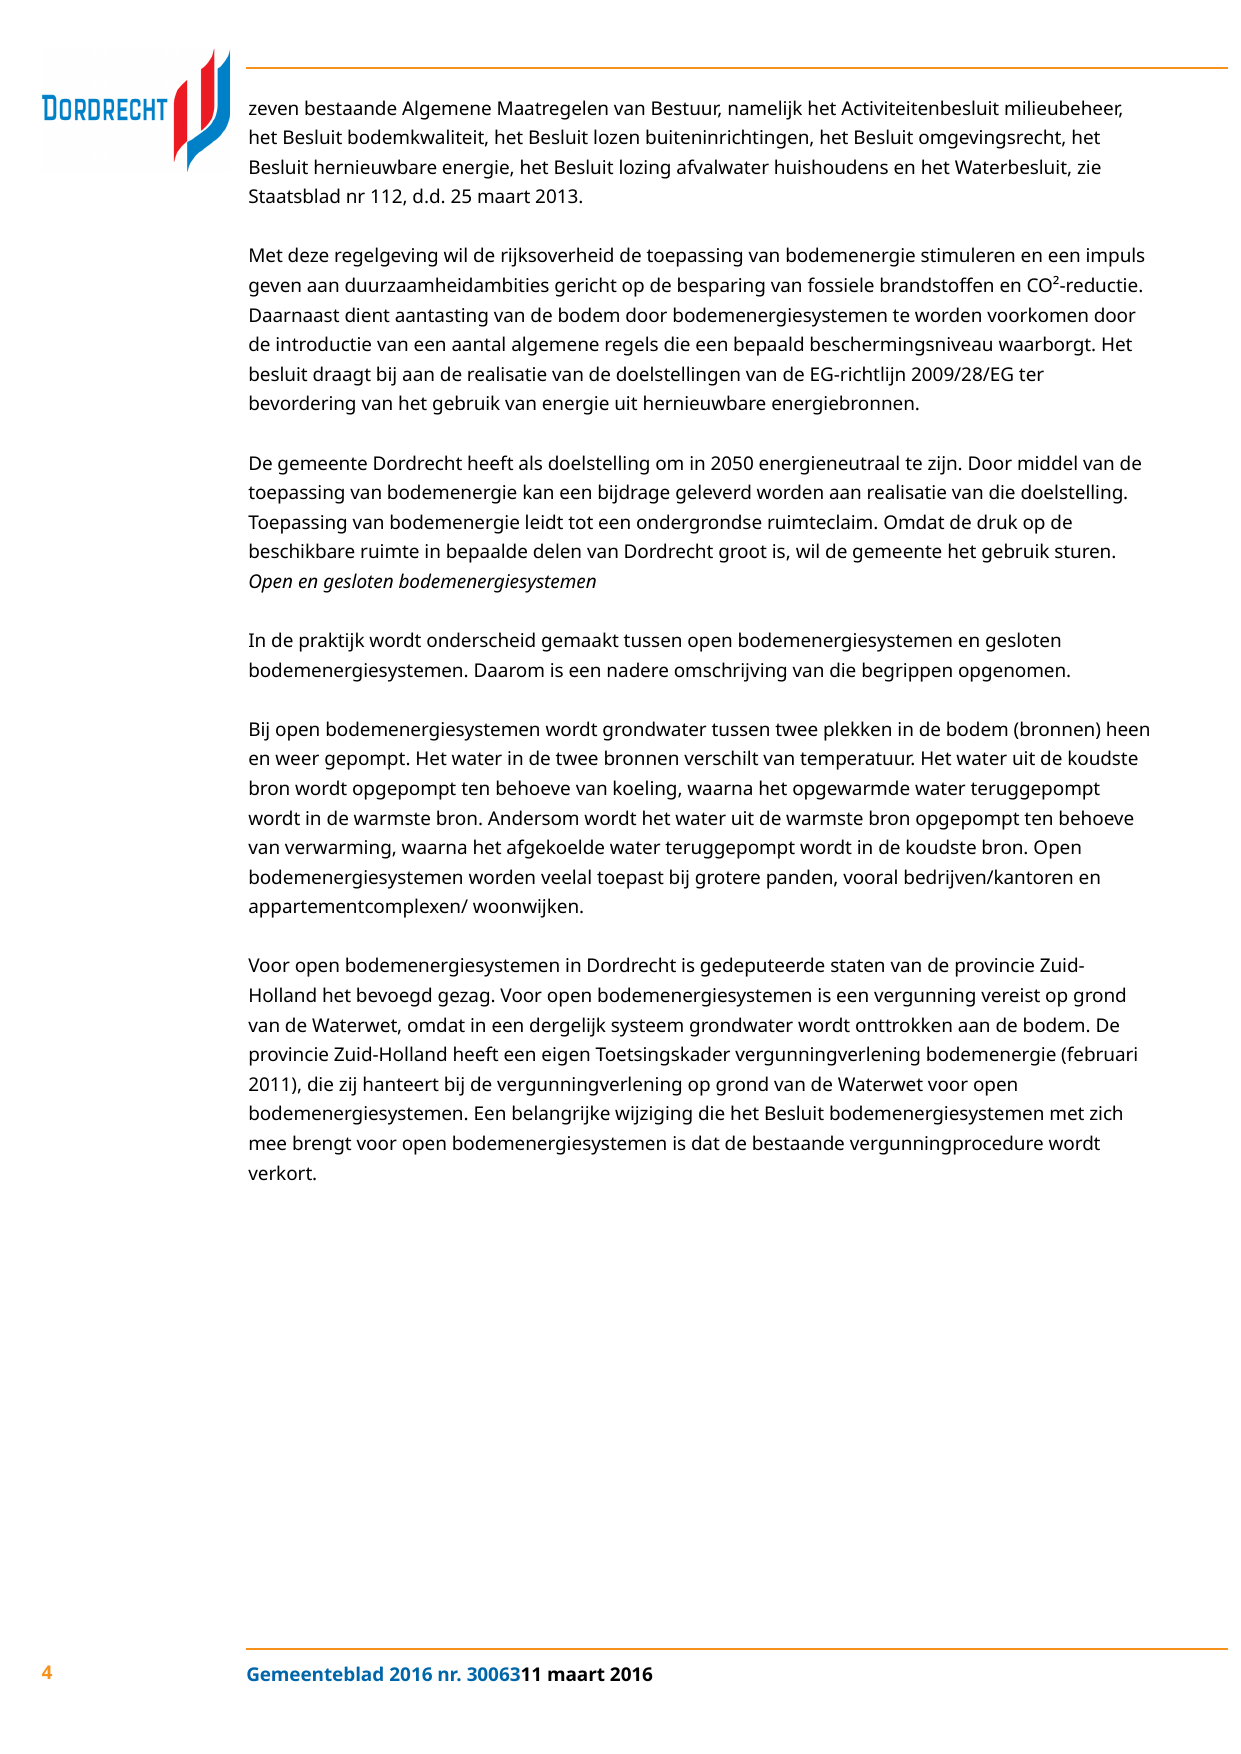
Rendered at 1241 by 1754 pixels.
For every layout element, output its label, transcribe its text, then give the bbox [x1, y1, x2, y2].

text Open en gesloten bodemenergiesystemen [248, 568, 1152, 594]
picture [41, 47, 231, 172]
text Bij open bodemenergiesystemen wordt grondwater tussen twee plekken in de bodem (bronnen) heen en weer gepompt. Het water in de twee bronnen verschilt van temperatuur. Het water uit de koudste bron wordt opgepompt ten behoeve van koeling, waarna het opgewarmde water teruggepompt wordt in de warmste bron. Andersom wordt het water uit de warmste bron opgepompt ten behoeve van verwarming, waarna het afgekoelde water teruggepompt wordt in de koudste bron. Open bodemenergiesystemen worden veelal toepast bij grotere panden, vooral bedrijven/kantoren en appartementcomplexen/ woonwijken. [248, 716, 1152, 919]
text De gemeente Dordrecht heeft als doelstelling om in 2050 energieneutraal te zijn. Door middel van de toepassing van bodemenergie kan een bijdrage geleverd worden aan realisatie van die doelstelling. Toepassing van bodemenergie leidt tot een ondergrondse ruimteclaim. Omdat de druk op de beschikbare ruimte in bepaalde delen van Dordrecht groot is, wil de gemeente het gebruik sturen. [248, 450, 1152, 564]
text In de praktijk wordt onderscheid gemaakt tussen open bodemenergiesystemen en gesloten bodemenergiesystemen. Daarom is een nadere omschrijving van die begrippen opgenomen. [248, 627, 1152, 683]
text Met deze regelgeving wil de rijksoverheid de toepassing van bodemenergie stimuleren en een impuls geven aan duurzaamheidambities gericht op de besparing van fossiele brandstoffen en CO²-reductie. Daarnaast dient aantasting van de bodem door bodemenergiesystemen te worden voorkomen door de introductie van een aantal algemene regels die een bepaald beschermingsniveau waarborgt. Het besluit draagt bij aan de realisatie van de doelstellingen van de EG-richtlijn 2009/28/EG ter bevordering van het gebruik van energie uit hernieuwbare energiebronnen. [248, 243, 1152, 416]
text zeven bestaande Algemene Maatregelen van Bestuur, namelijk het Activiteitenbesluit milieubeheer, het Besluit bodemkwaliteit, het Besluit lozen buiteninrichtingen, het Besluit omgevingsrecht, het Besluit hernieuwbare energie, het Besluit lozing afvalwater huishoudens en het Waterbesluit, zie Staatsblad nr 112, d.d. 25 maart 2013. [248, 95, 1152, 209]
text Voor open bodemenergiesystemen in Dordrecht is gedeputeerde staten van de provincie Zuid-Holland het bevoegd gezag. Voor open bodemenergiesystemen is een vergunning vereist op grond van de Waterwet, omdat in een dergelijk systeem grondwater wordt onttrokken aan de bodem. De provincie Zuid-Holland heeft een eigen Toetsingskader vergunningverlening bodemenergie (februari 2011), die zij hanteert bij de vergunningverlening op grond van de Waterwet voor open bodemenergiesystemen. Een belangrijke wijziging die het Besluit bodemenergiesystemen met zich mee brengt voor open bodemenergiesystemen is dat de bestaande vergunningprocedure wordt verkort. [248, 953, 1152, 1186]
